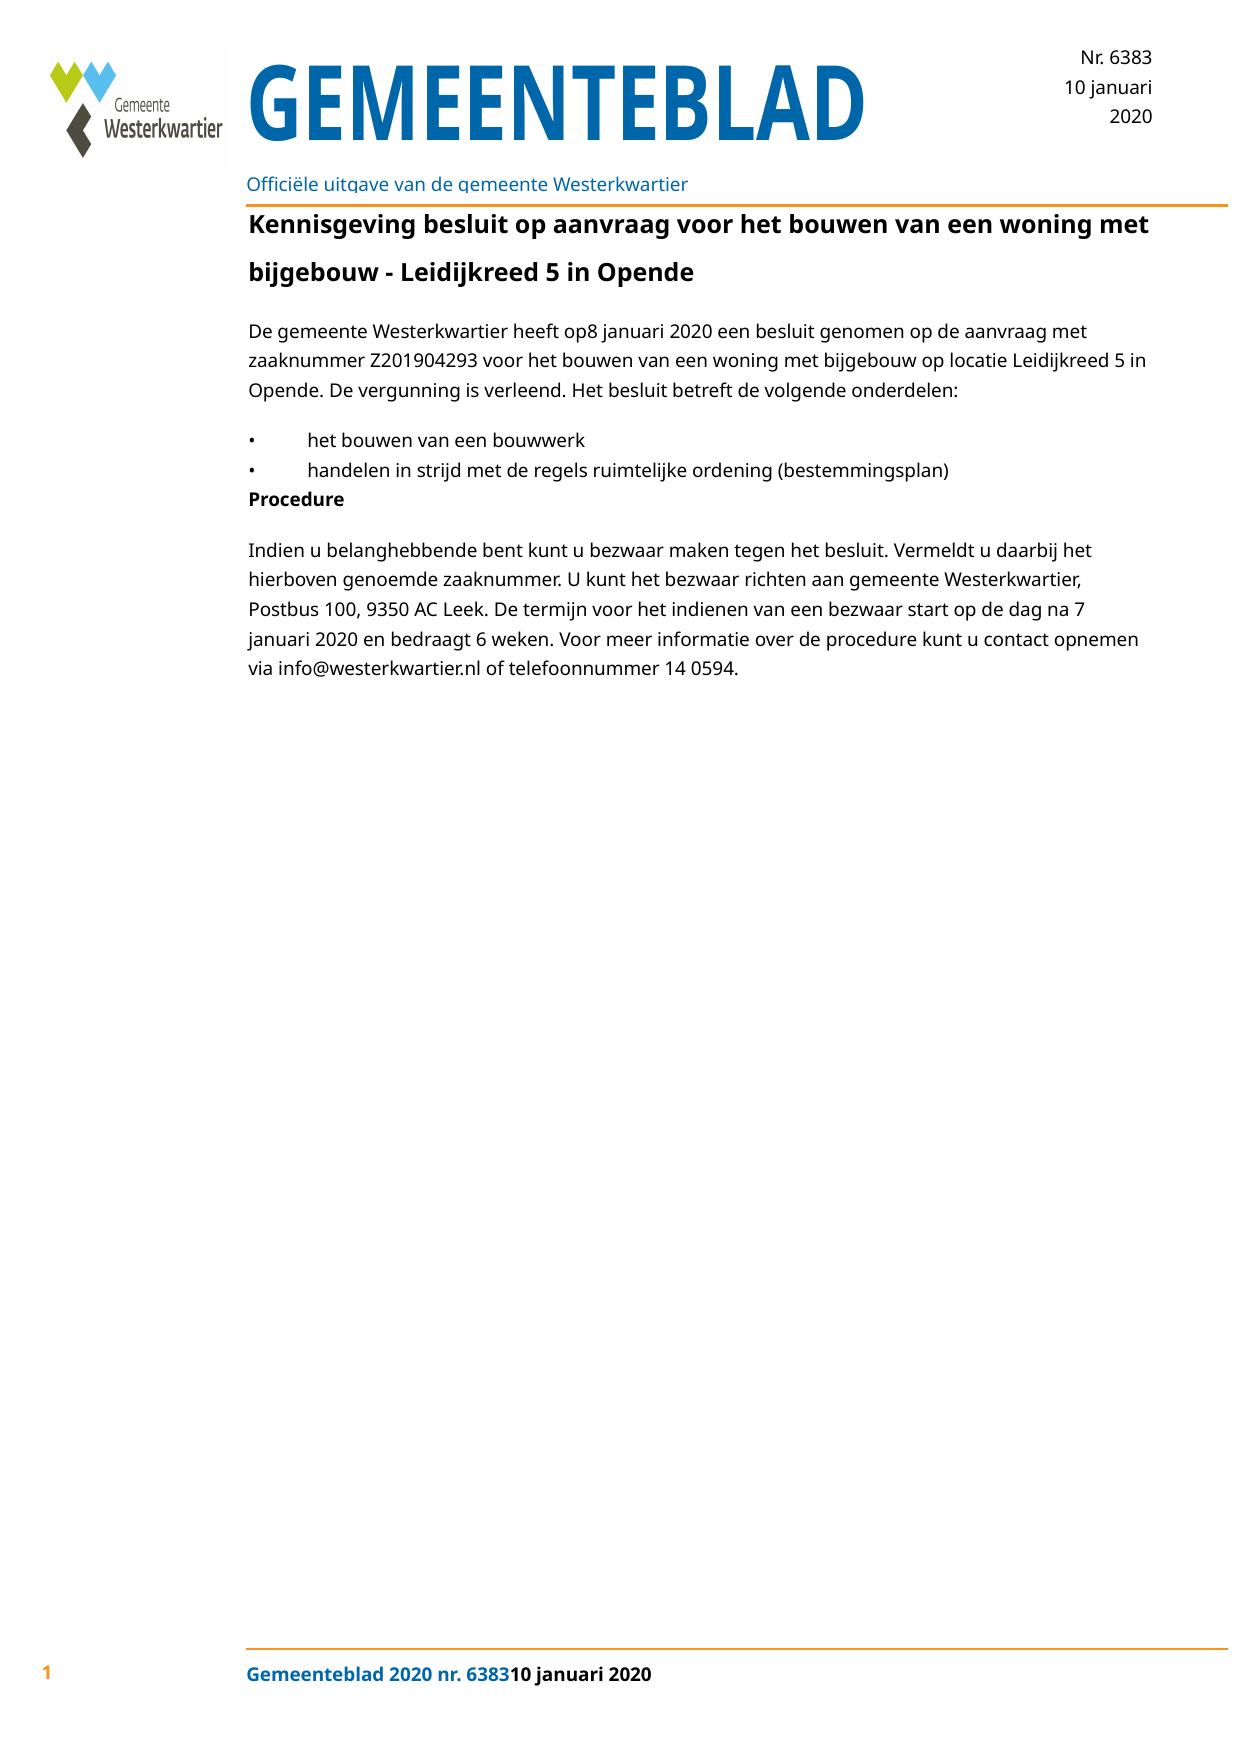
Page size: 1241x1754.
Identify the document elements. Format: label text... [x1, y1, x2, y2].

text Indien u belanghebbende bent kunt u bezwaar maken tegen het besluit. Vermeldt u daarbij het hierboven genoemde zaaknummer. U kunt het bezwaar richten aan gemeente Westerkwartier, Postbus 100, 9350 AC Leek. De termijn voor het indienen van een bezwaar start op de dag na 7 januari 2020 en bedraagt 6 weken. Voor meer informatie over de procedure kunt u contact opnemen via info@westerkwartier.nl of telefoonnummer 14 0594. [248, 537, 1152, 681]
list het bouwen van een bouwwerk [248, 427, 1152, 453]
text Kennisgeving besluit op aanvraag voor het bouwen van een woning met bijgebouw - Leidijkreed 5 in Opende [248, 207, 1152, 288]
text Procedure [248, 487, 1152, 512]
picture [41, 47, 231, 172]
list handelen in strijd met de regels ruimtelijke ordening (bestemmingsplan) [248, 457, 1152, 483]
text De gemeente Westerkwartier heeft op8 januari 2020 een besluit genomen op de aanvraag met zaaknummer Z201904293 voor het bouwen van een woning met bijgebouw op locatie Leidijkreed 5 in Opende. De vergunning is verleend. Het besluit betreft de volgende onderdelen: [248, 318, 1152, 403]
